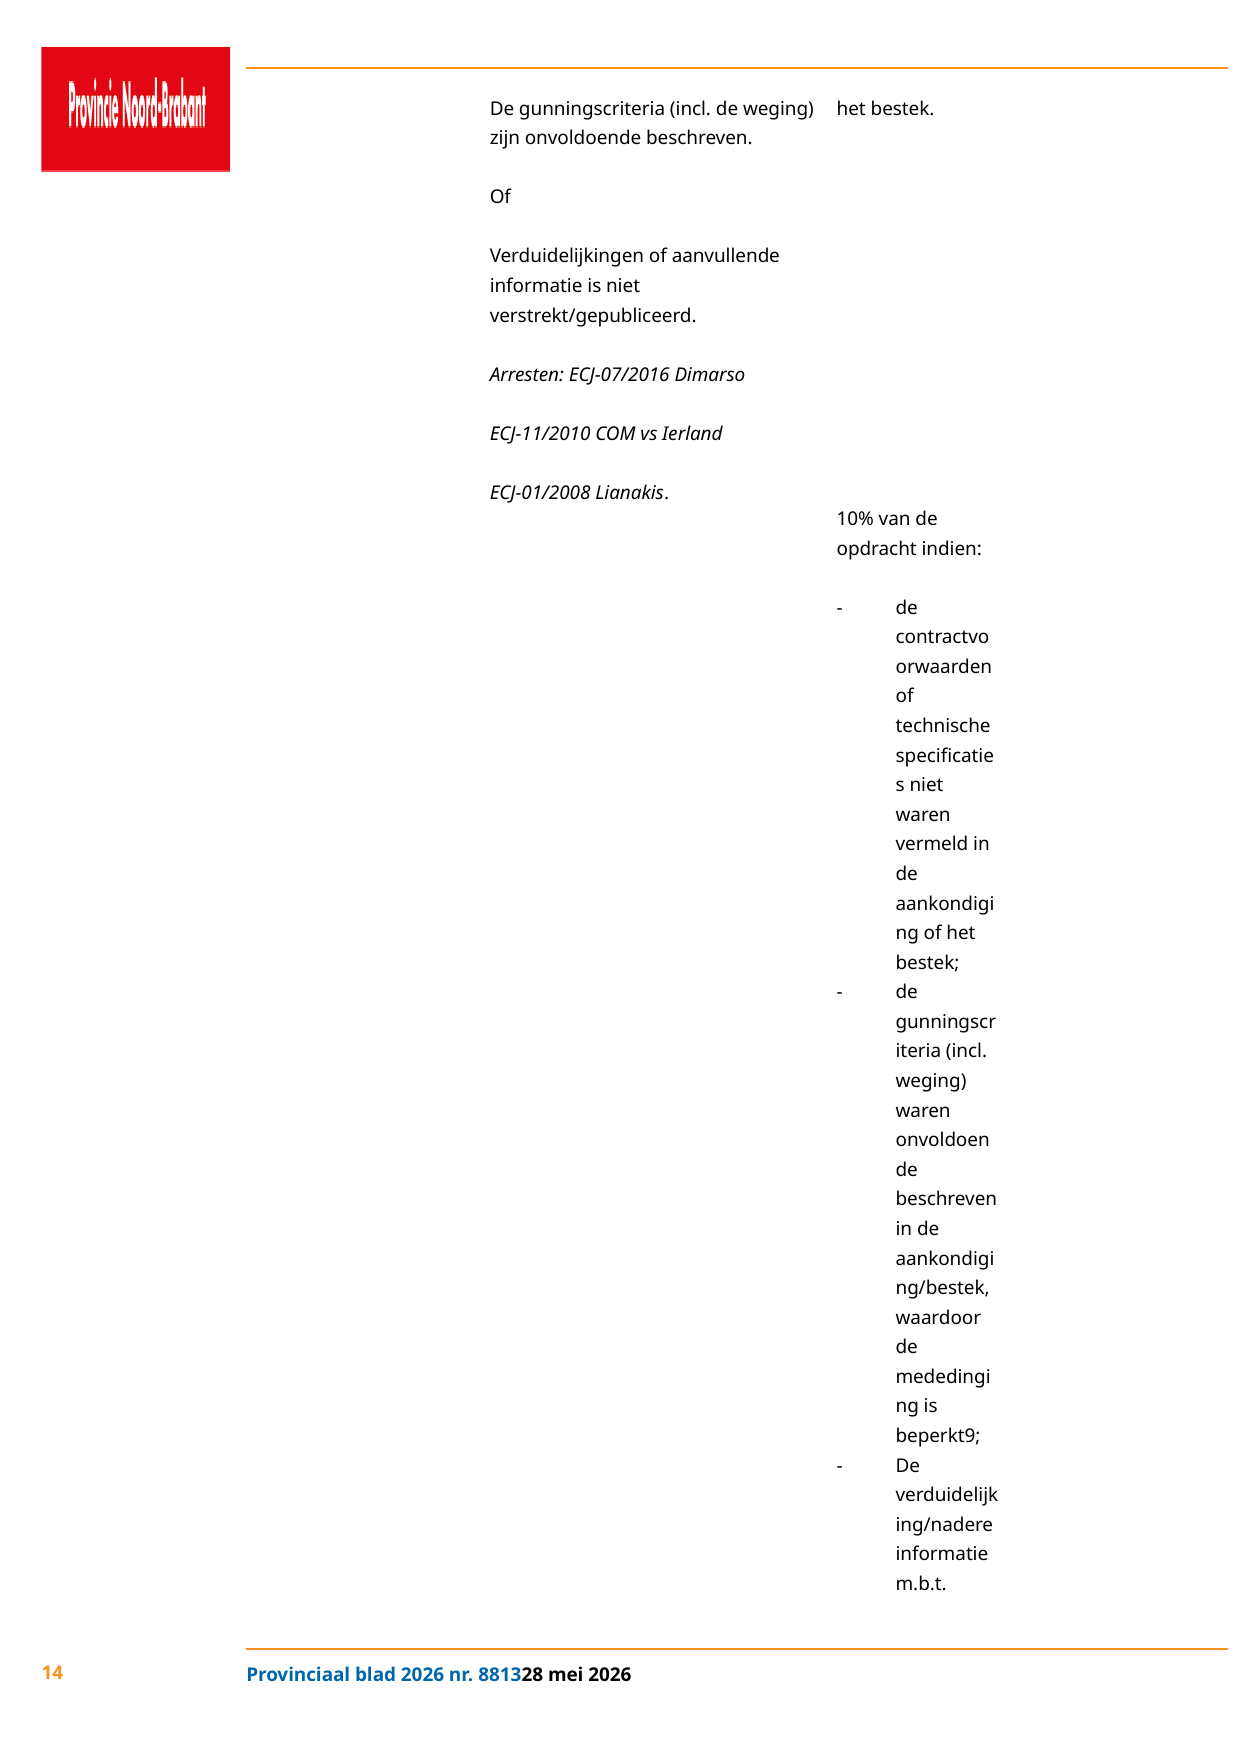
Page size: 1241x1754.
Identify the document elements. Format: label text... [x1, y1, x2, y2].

picture [41, 47, 231, 172]
table_cell [248, 505, 369, 1596]
table_cell [490, 505, 836, 1596]
table_cell [369, 505, 489, 1596]
table_cell [248, 95, 369, 505]
table_cell 10% van de opdracht indien: de contractvoorwaarden of technische specificaties niet waren vermeld in de aankondiging of het bestek; de gunningscriteria (incl. weging) waren onvoldoende beschreven in de aankondiging/bestek, waardoor de mededinging is beperkt9; De verduidelijking/nadere informatie m.b.t. [836, 505, 999, 1596]
table_cell het bestek. [836, 95, 999, 505]
table_cell De gunningscriteria (incl. de weging) zijn onvoldoende beschreven. Of Verduidelijkingen of aanvullende informatie is niet verstrekt/gepubliceerd. Arresten: ECJ-07/2016 Dimarso ECJ-11/2010 COM vs Ierland ECJ-01/2008 Lianakis. [490, 95, 836, 505]
table_cell [369, 95, 489, 505]
table_cell [999, 95, 1152, 1596]
